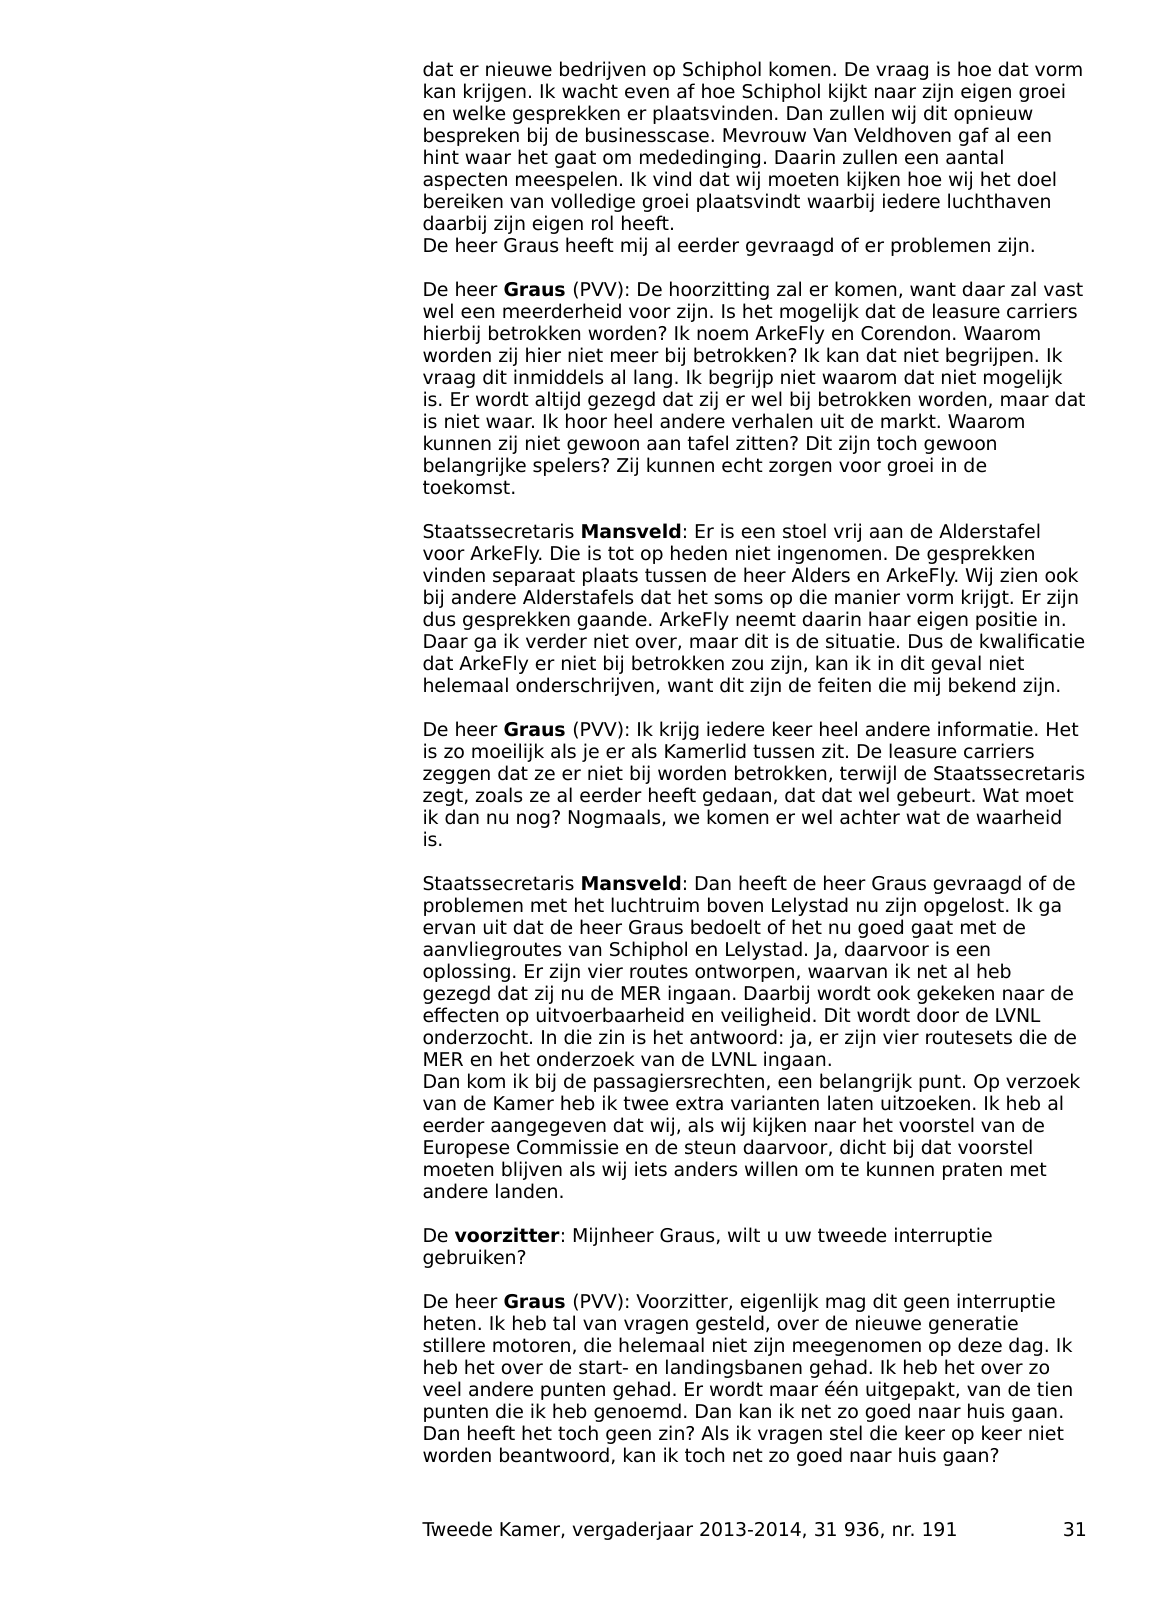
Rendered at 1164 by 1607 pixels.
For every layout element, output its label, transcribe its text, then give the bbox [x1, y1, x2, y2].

text Staatssecretaris Mansveld: Er is een stoel vrij aan de Alderstafel voor ArkeFly. Die is tot op heden niet ingenomen. De gesprekken vinden separaat plaats tussen de heer Alders en ArkeFly. Wij zien ook bij andere Alderstafels dat het soms op die manier vorm krijgt. Er zijn dus gesprekken gaande. ArkeFly neemt daarin haar eigen positie in. Daar ga ik verder niet over, maar dit is de situatie. Dus de kwalificatie dat ArkeFly er niet bij betrokken zou zijn, kan ik in dit geval niet helemaal onderschrijven, want dit zijn de feiten die mij bekend zijn. [422, 521, 1087, 697]
text dat er nieuwe bedrijven op Schiphol komen. De vraag is hoe dat vorm kan krijgen. Ik wacht even af hoe Schiphol kijkt naar zijn eigen groei en welke gesprekken er plaatsvinden. Dan zullen wij dit opnieuw bespreken bij de businesscase. Mevrouw Van Veldhoven gaf al een hint waar het gaat om mededinging. Daarin zullen een aantal aspecten meespelen. Ik vind dat wij moeten kijken hoe wij het doel bereiken van volledige groei plaatsvindt waarbij iedere luchthaven daarbij zijn eigen rol heeft. [422, 59, 1087, 235]
text De heer Graus (PVV): Ik krijg iedere keer heel andere informatie. Het is zo moeilijk als je er als Kamerlid tussen zit. De leasure carriers zeggen dat ze er niet bij worden betrokken, terwijl de Staatssecretaris zegt, zoals ze al eerder heeft gedaan, dat dat wel gebeurt. Wat moet ik dan nu nog? Nogmaals, we komen er wel achter wat de waarheid is. [422, 719, 1087, 851]
text De voorzitter: Mijnheer Graus, wilt u uw tweede interruptie gebruiken? [422, 1225, 1087, 1269]
text Dan kom ik bij de passagiersrechten, een belangrijk punt. Op verzoek van de Kamer heb ik twee extra varianten laten uitzoeken. Ik heb al eerder aangegeven dat wij, als wij kijken naar het voorstel van de Europese Commissie en de steun daarvoor, dicht bij dat voorstel moeten blijven als wij iets anders willen om te kunnen praten met andere landen. [422, 1071, 1087, 1203]
text De heer Graus heeft mij al eerder gevraagd of er problemen zijn. [422, 235, 1087, 257]
text De heer Graus (PVV): De hoorzitting zal er komen, want daar zal vast wel een meerderheid voor zijn. Is het mogelijk dat de leasure carriers hierbij betrokken worden? Ik noem ArkeFly en Corendon. Waarom worden zij hier niet meer bij betrokken? Ik kan dat niet begrijpen. Ik vraag dit inmiddels al lang. Ik begrijp niet waarom dat niet mogelijk is. Er wordt altijd gezegd dat zij er wel bij betrokken worden, maar dat is niet waar. Ik hoor heel andere verhalen uit de markt. Waarom kunnen zij niet gewoon aan tafel zitten? Dit zijn toch gewoon belangrijke spelers? Zij kunnen echt zorgen voor groei in de toekomst. [422, 279, 1087, 499]
text De heer Graus (PVV): Voorzitter, eigenlijk mag dit geen interruptie heten. Ik heb tal van vragen gesteld, over de nieuwe generatie stillere motoren, die helemaal niet zijn meegenomen op deze dag. Ik heb het over de start- en landingsbanen gehad. Ik heb het over zo veel andere punten gehad. Er wordt maar één uitgepakt, van de tien punten die ik heb genoemd. Dan kan ik net zo goed naar huis gaan. Dan heeft het toch geen zin? Als ik vragen stel die keer op keer niet worden beantwoord, kan ik toch net zo goed naar huis gaan? [422, 1291, 1087, 1467]
text Staatssecretaris Mansveld: Dan heeft de heer Graus gevraagd of de problemen met het luchtruim boven Lelystad nu zijn opgelost. Ik ga ervan uit dat de heer Graus bedoelt of het nu goed gaat met de aanvliegroutes van Schiphol en Lelystad. Ja, daarvoor is een oplossing. Er zijn vier routes ontworpen, waarvan ik net al heb gezegd dat zij nu de MER ingaan. Daarbij wordt ook gekeken naar de effecten op uitvoerbaarheid en veiligheid. Dit wordt door de LVNL onderzocht. In die zin is het antwoord: ja, er zijn vier routesets die de MER en het onderzoek van de LVNL ingaan. [422, 873, 1087, 1071]
